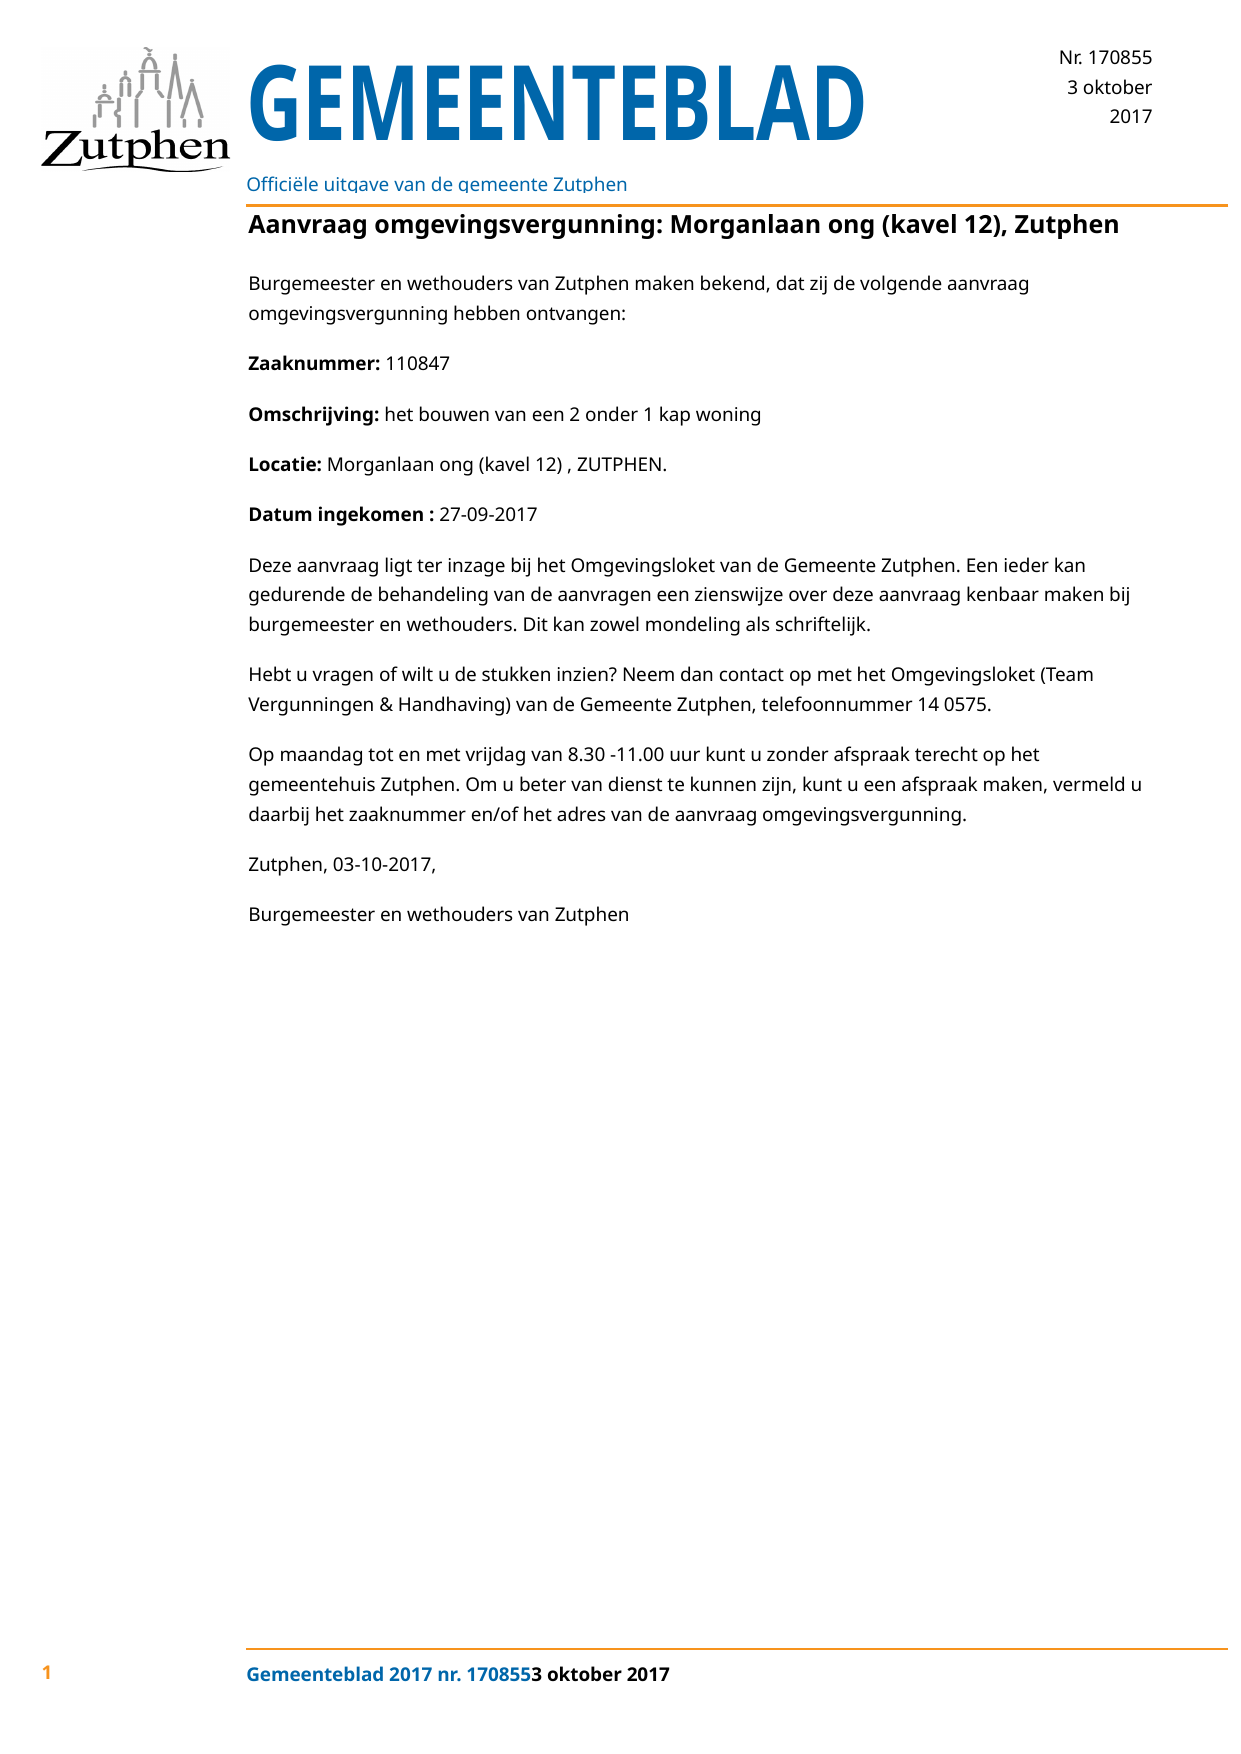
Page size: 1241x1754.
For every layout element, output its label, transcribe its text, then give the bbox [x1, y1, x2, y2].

text Burgemeester en wethouders van Zutphen [248, 902, 1152, 927]
text Burgemeester en wethouders van Zutphen maken bekend, dat zij de volgende aanvraag omgevingsvergunning hebben ontvangen: [248, 270, 1152, 326]
text Zaaknummer: 110847 [248, 350, 1152, 376]
picture [41, 47, 231, 172]
text Datum ingekomen : 27-09-2017 [248, 502, 1152, 527]
text Locatie: Morganlaan ong (kavel 12) , ZUTPHEN. [248, 451, 1152, 477]
text Omschrijving: het bouwen van een 2 onder 1 kap woning [248, 401, 1152, 426]
text Hebt u vragen of wilt u de stukken inzien? Neem dan contact op met het Omgevingsloket (Team Vergunningen & Handhaving) van de Gemeente Zutphen, telefoonnummer 14 0575. [248, 662, 1152, 717]
text Aanvraag omgevingsvergunning: Morganlaan ong (kavel 12), Zutphen [248, 207, 1152, 241]
text Deze aanvraag ligt ter inzage bij het Omgevingsloket van de Gemeente Zutphen. Een ieder kan gedurende de behandeling van de aanvragen een zienswijze over deze aanvraag kenbaar maken bij burgemeester en wethouders. Dit kan zowel mondeling als schriftelijk. [248, 552, 1152, 637]
text Zutphen, 03-10-2017, [248, 851, 1152, 877]
text Op maandag tot en met vrijdag van 8.30 -11.00 uur kunt u zonder afspraak terecht op het gemeentehuis Zutphen. Om u beter van dienst te kunnen zijn, kunt u een afspraak maken, vermeld u daarbij het zaaknummer en/of het adres van de aanvraag omgevingsvergunning. [248, 742, 1152, 826]
